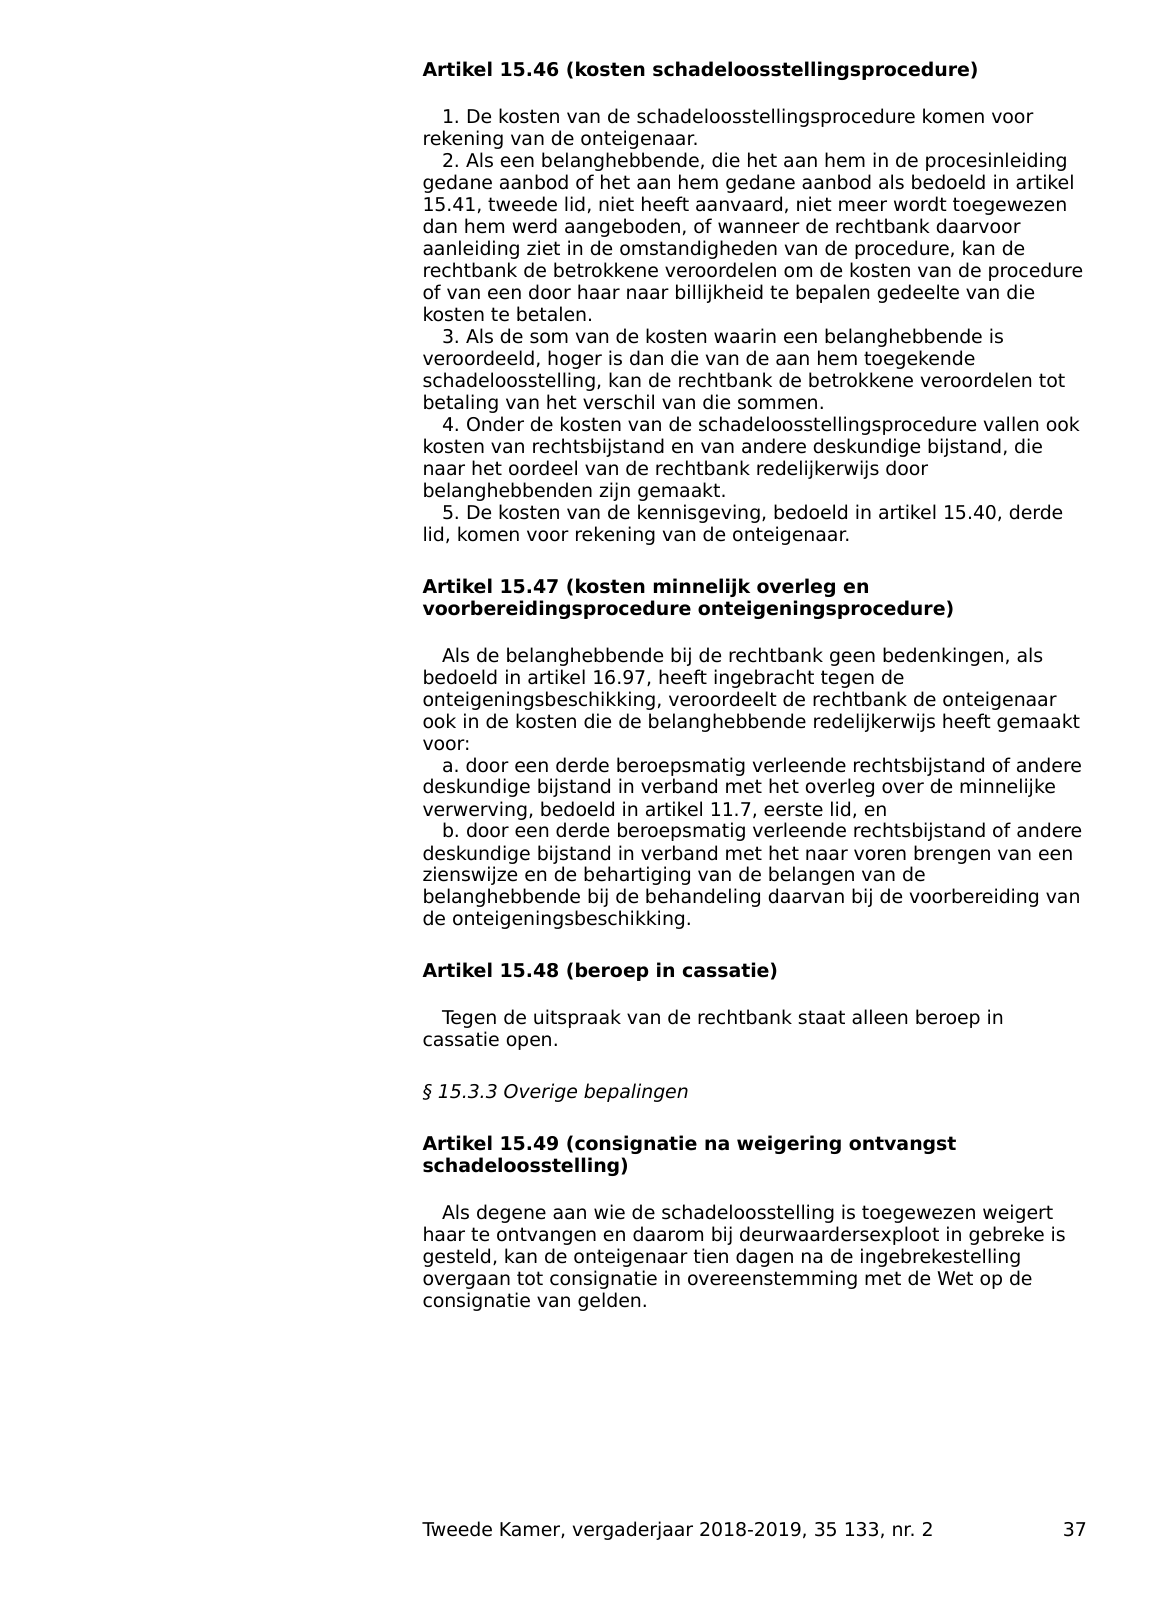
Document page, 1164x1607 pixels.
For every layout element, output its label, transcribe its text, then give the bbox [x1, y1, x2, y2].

subtitle § 15.3.3 Overige bepalingen [422, 1081, 1087, 1103]
text Tegen de uitspraak van de rechtbank staat alleen beroep in cassatie open. [422, 1007, 1087, 1051]
text Als de belanghebbende bij de rechtbank geen bedenkingen, als bedoeld in artikel 16.97, heeft ingebracht tegen de onteigeningsbeschikking, veroordeelt de rechtbank de onteigenaar ook in de kosten die de belanghebbende redelijkerwijs heeft gemaakt voor: [422, 644, 1087, 754]
text Als degene aan wie de schadeloosstelling is toegewezen weigert haar te ontvangen en daarom bij deurwaardersexploot in gebreke is gesteld, kan de onteigenaar tien dagen na de ingebrekestelling overgaan tot consignatie in overeenstemming met de Wet op de consignatie van gelden. [422, 1202, 1087, 1312]
subtitle Artikel 15.48 (beroep in cassatie) [422, 960, 1087, 982]
subtitle Artikel 15.47 (kosten minnelijk overleg en voorbereidingsprocedure onteigeningsprocedure) [422, 576, 1087, 619]
text 1. De kosten van de schadeloosstellingsprocedure komen voor rekening van de onteigenaar. [422, 106, 1087, 150]
subtitle Artikel 15.46 (kosten schadeloosstellingsprocedure) [422, 59, 1087, 81]
text 2. Als een belanghebbende, die het aan hem in de procesinleiding gedane aanbod of het aan hem gedane aanbod als bedoeld in artikel 15.41, tweede lid, niet heeft aanvaard, niet meer wordt toegewezen dan hem werd aangeboden, of wanneer de rechtbank daarvoor aanleiding ziet in de omstandigheden van de procedure, kan de rechtbank de betrokkene veroordelen om de kosten van de procedure of van een door haar naar billijkheid te bepalen gedeelte van die kosten te betalen. [422, 150, 1087, 326]
text a. door een derde beroepsmatig verleende rechtsbijstand of andere deskundige bijstand in verband met het overleg over de minnelijke verwerving, bedoeld in artikel 11.7, eerste lid, en [422, 754, 1087, 820]
text 5. De kosten van de kennisgeving, bedoeld in artikel 15.40, derde lid, komen voor rekening van de onteigenaar. [422, 502, 1087, 546]
subtitle Artikel 15.49 (consignatie na weigering ontvangst schadeloosstelling) [422, 1133, 1087, 1177]
text 4. Onder de kosten van de schadeloosstellingsprocedure vallen ook kosten van rechtsbijstand en van andere deskundige bijstand, die naar het oordeel van de rechtbank redelijkerwijs door belanghebbenden zijn gemaakt. [422, 414, 1087, 502]
text 3. Als de som van de kosten waarin een belanghebbende is veroordeeld, hoger is dan die van de aan hem toegekende schadeloosstelling, kan de rechtbank de betrokkene veroordelen tot betaling van het verschil van die sommen. [422, 326, 1087, 414]
text b. door een derde beroepsmatig verleende rechtsbijstand of andere deskundige bijstand in verband met het naar voren brengen van een zienswijze en de behartiging van de belangen van de belanghebbende bij de behandeling daarvan bij de voorbereiding van de onteigeningsbeschikking. [422, 820, 1087, 930]
